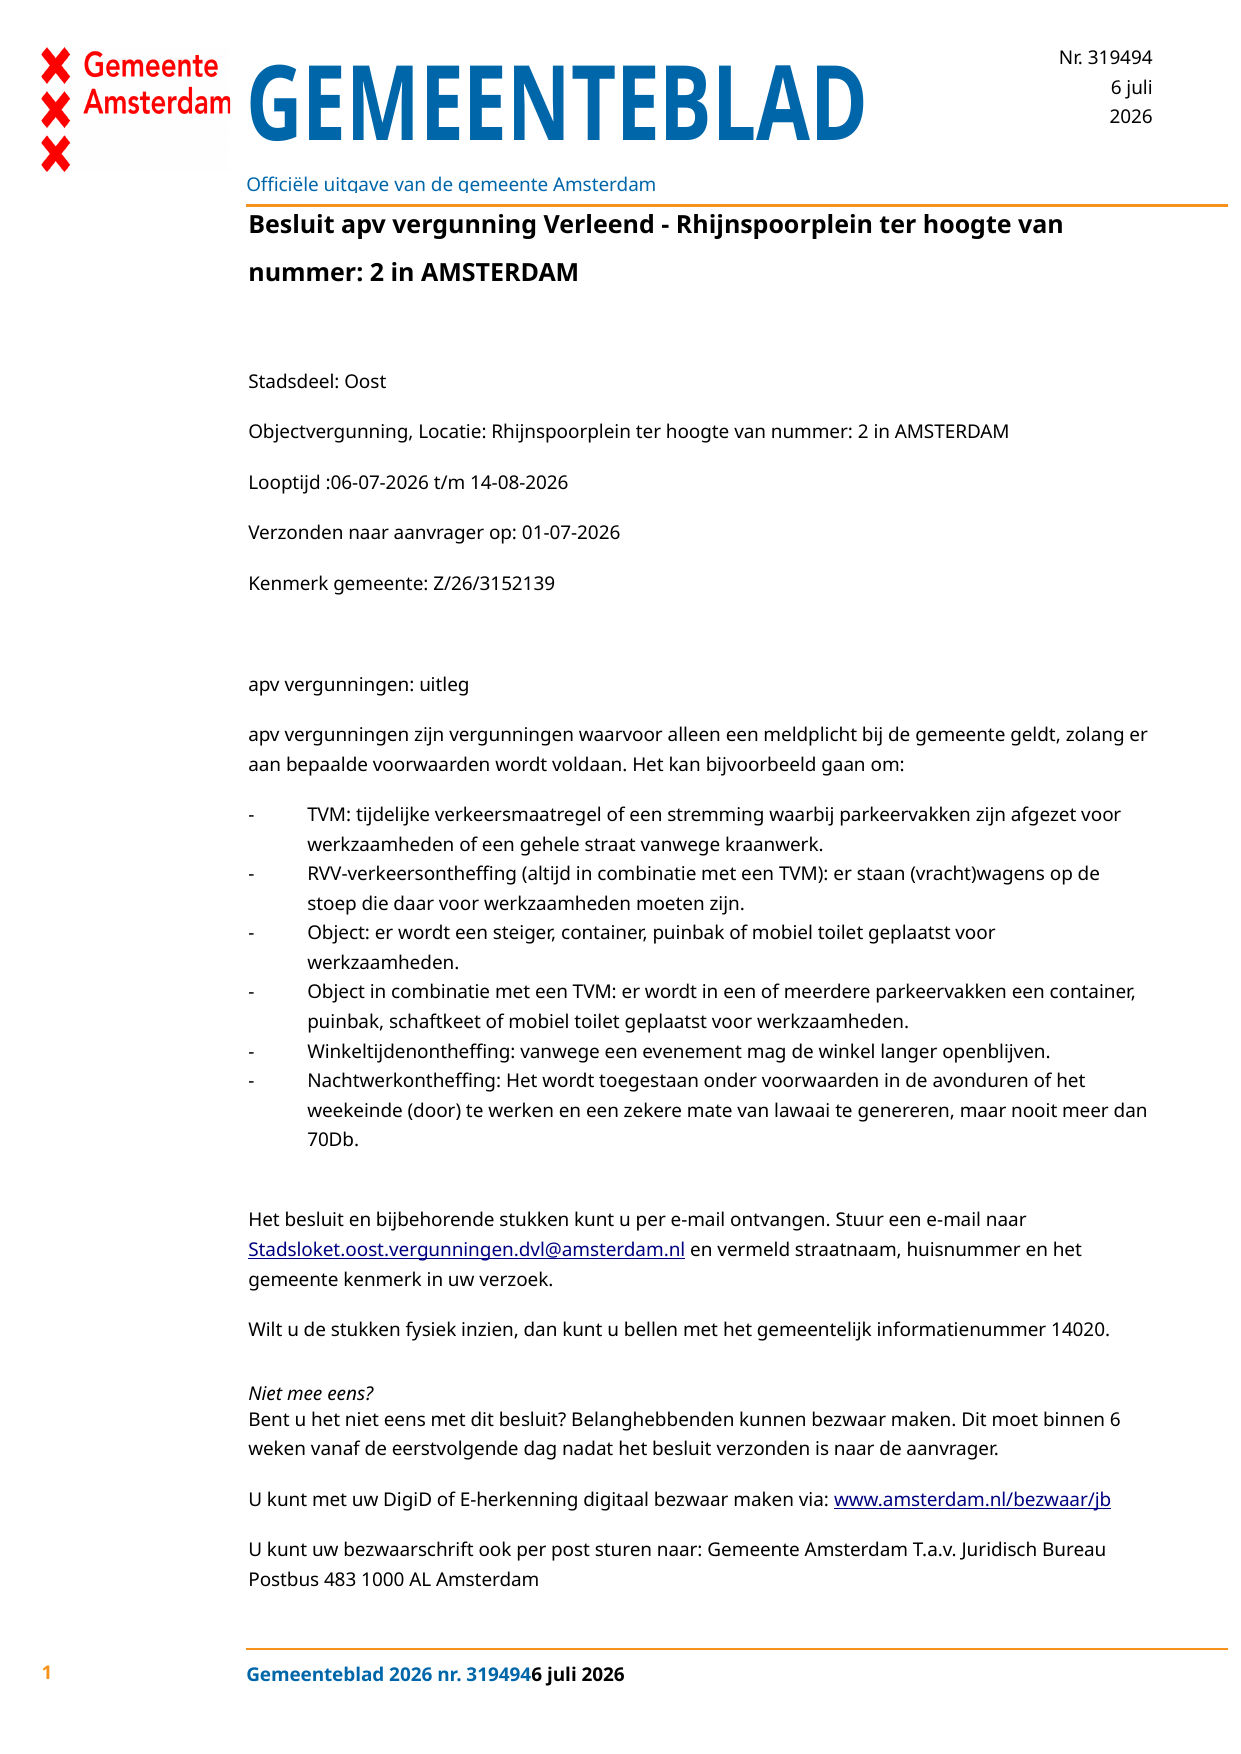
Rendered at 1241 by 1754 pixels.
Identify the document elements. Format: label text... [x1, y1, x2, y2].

list Object: er wordt een steiger, container, puinbak of mobiel toilet geplaatst voor werkzaamheden. [248, 919, 1152, 975]
text U kunt uw bezwaarschrift ook per post sturen naar: Gemeente Amsterdam T.a.v. Juridisch Bureau Postbus 483 1000 AL Amsterdam [248, 1536, 1152, 1592]
text Besluit apv vergunning Verleend - Rhijnspoorplein ter hoogte van nummer: 2 in AMSTERDAM [248, 207, 1152, 288]
list RVV-verkeersontheffing (altijd in combinatie met een TVM): er staan (vracht)wagens op de stoep die daar voor werkzaamheden moeten zijn. [248, 860, 1152, 916]
text Wilt u de stukken fysiek inzien, dan kunt u bellen met het gemeentelijk informatienummer 14020. [248, 1316, 1152, 1342]
text U kunt met uw DigiD of E-herkenning digitaal bezwaar maken via: www.amsterdam.nl/bezwaar/jb [248, 1486, 1152, 1512]
text Looptijd :06-07-2026 t/m 14-08-2026 [248, 469, 1152, 495]
text Objectvergunning, Locatie: Rhijnspoorplein ter hoogte van nummer: 2 in AMSTERDAM [248, 419, 1152, 444]
picture [41, 47, 231, 172]
list TVM: tijdelijke verkeersmaatregel of een stremming waarbij parkeervakken zijn afgezet voor werkzaamheden of een gehele straat vanwege kraanwerk. [248, 801, 1152, 857]
text Kenmerk gemeente: Z/26/3152139 [248, 570, 1152, 596]
list Object in combinatie met een TVM: er wordt in een of meerdere parkeervakken een container, puinbak, schaftkeet of mobiel toilet geplaatst voor werkzaamheden. [248, 979, 1152, 1034]
list Nachtwerkontheffing: Het wordt toegestaan onder voorwaarden in de avonduren of het weekeinde (door) te werken en een zekere mate van lawaai te genereren, maar nooit meer dan 70Db. [248, 1067, 1152, 1152]
text Het besluit en bijbehorende stukken kunt u per e-mail ontvangen. Stuur een e-mail naar Stadsloket.oost.vergunningen.dvl@amsterdam.nl en vermeld straatnaam, huisnummer en het gemeente kenmerk in uw verzoek. [248, 1207, 1152, 1292]
text Bent u het niet eens met dit besluit? Belanghebbenden kunnen bezwaar maken. Dit moet binnen 6 weken vanaf de eerstvolgende dag nadat het besluit verzonden is naar de aanvrager. [248, 1406, 1152, 1461]
text apv vergunningen zijn vergunningen waarvoor alleen een meldplicht bij de gemeente geldt, zolang er aan bepaalde voorwaarden wordt voldaan. Het kan bijvoorbeeld gaan om: [248, 721, 1152, 777]
list Winkeltijdenontheffing: vanwege een evenement mag de winkel langer openblijven. [248, 1038, 1152, 1064]
text Niet mee eens? [248, 1380, 1152, 1406]
text Verzonden naar aanvrager op: 01-07-2026 [248, 519, 1152, 545]
text apv vergunningen: uitleg [248, 671, 1152, 697]
text Stadsdeel: Oost [248, 368, 1152, 394]
